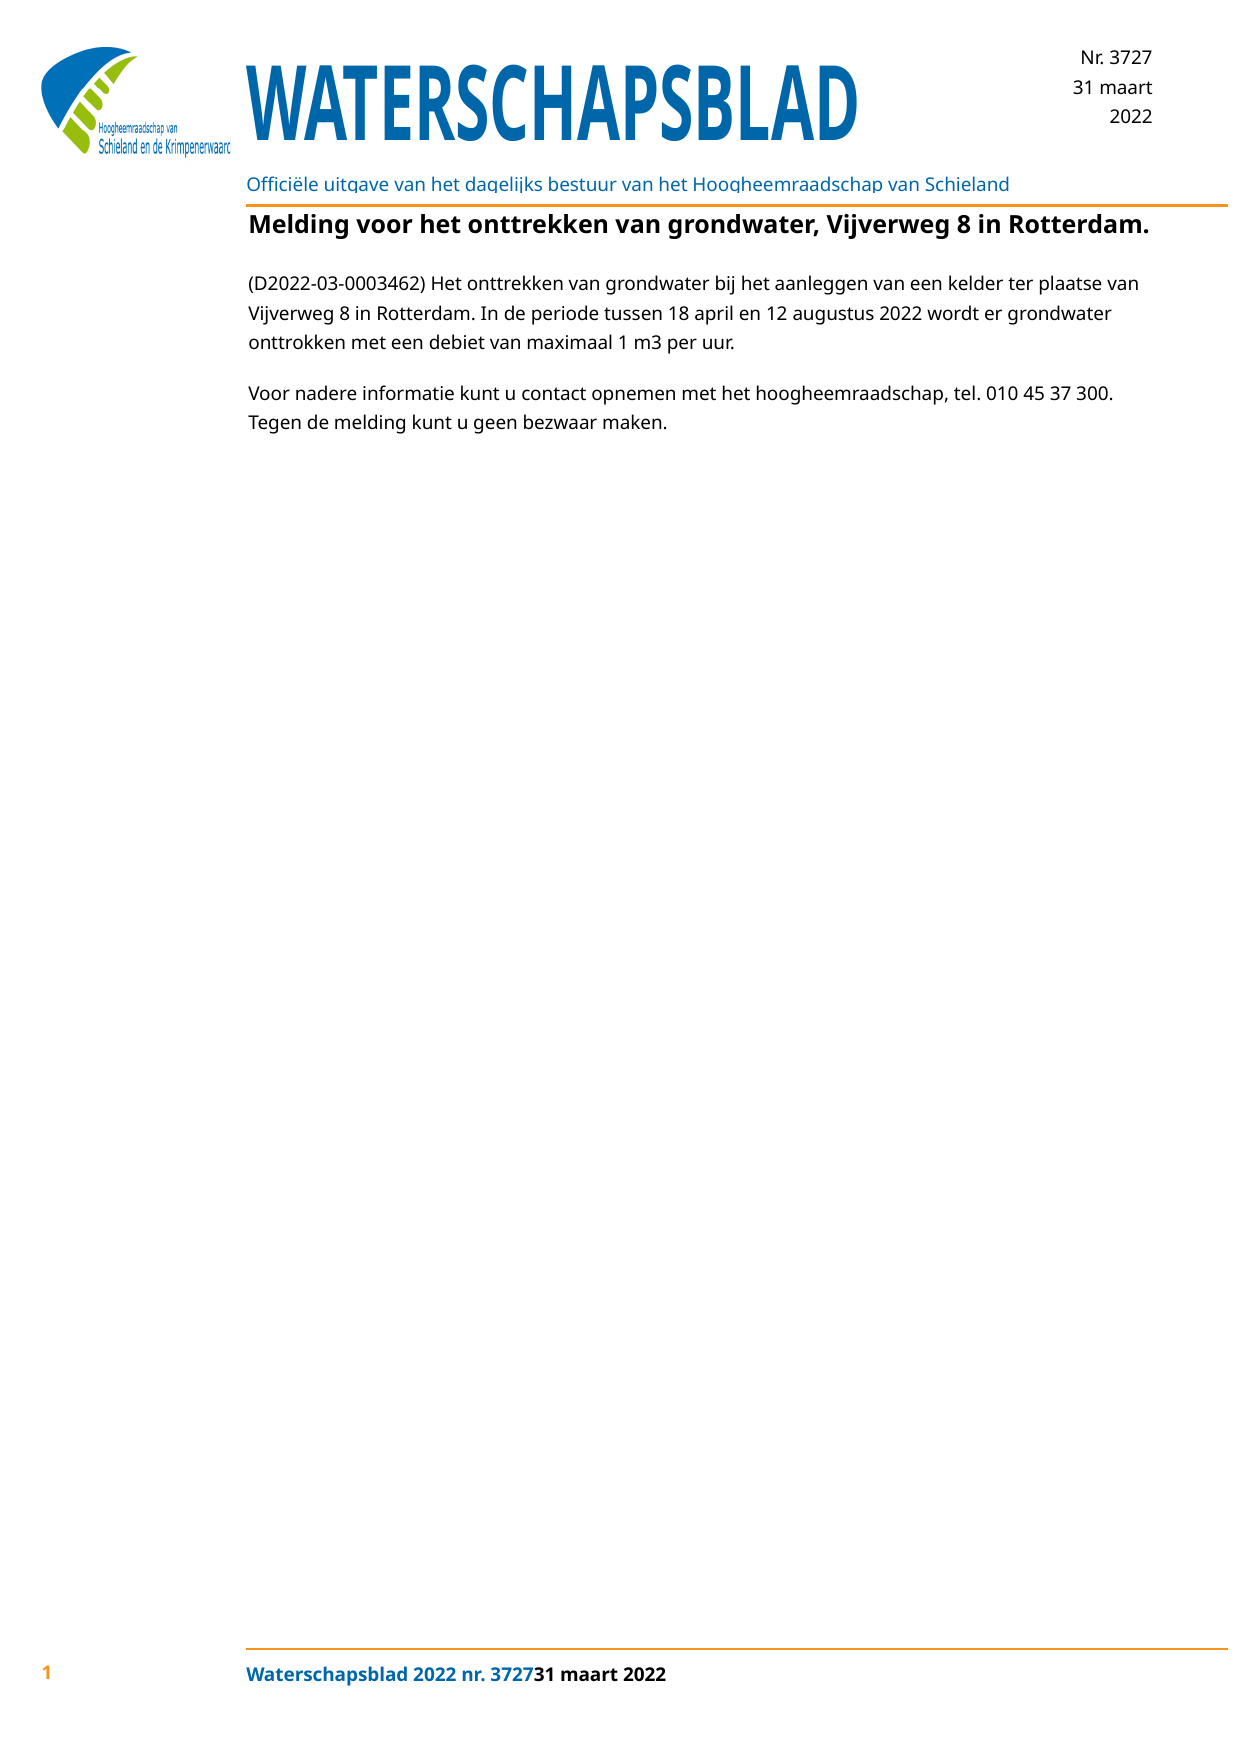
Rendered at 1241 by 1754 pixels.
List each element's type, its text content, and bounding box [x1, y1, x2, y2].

picture [41, 47, 231, 172]
text Voor nadere informatie kunt u contact opnemen met het hoogheemraadschap, tel. 010 45 37 300. Tegen de melding kunt u geen bezwaar maken. [248, 380, 1152, 435]
text (D2022-03-0003462) Het onttrekken van grondwater bij het aanleggen van een kelder ter plaatse van Vijverweg 8 in Rotterdam. In de periode tussen 18 april en 12 augustus 2022 wordt er grondwater onttrokken met een debiet van maximaal 1 m3 per uur. [248, 270, 1152, 355]
text Melding voor het onttrekken van grondwater, Vijverweg 8 in Rotterdam. [248, 207, 1152, 241]
